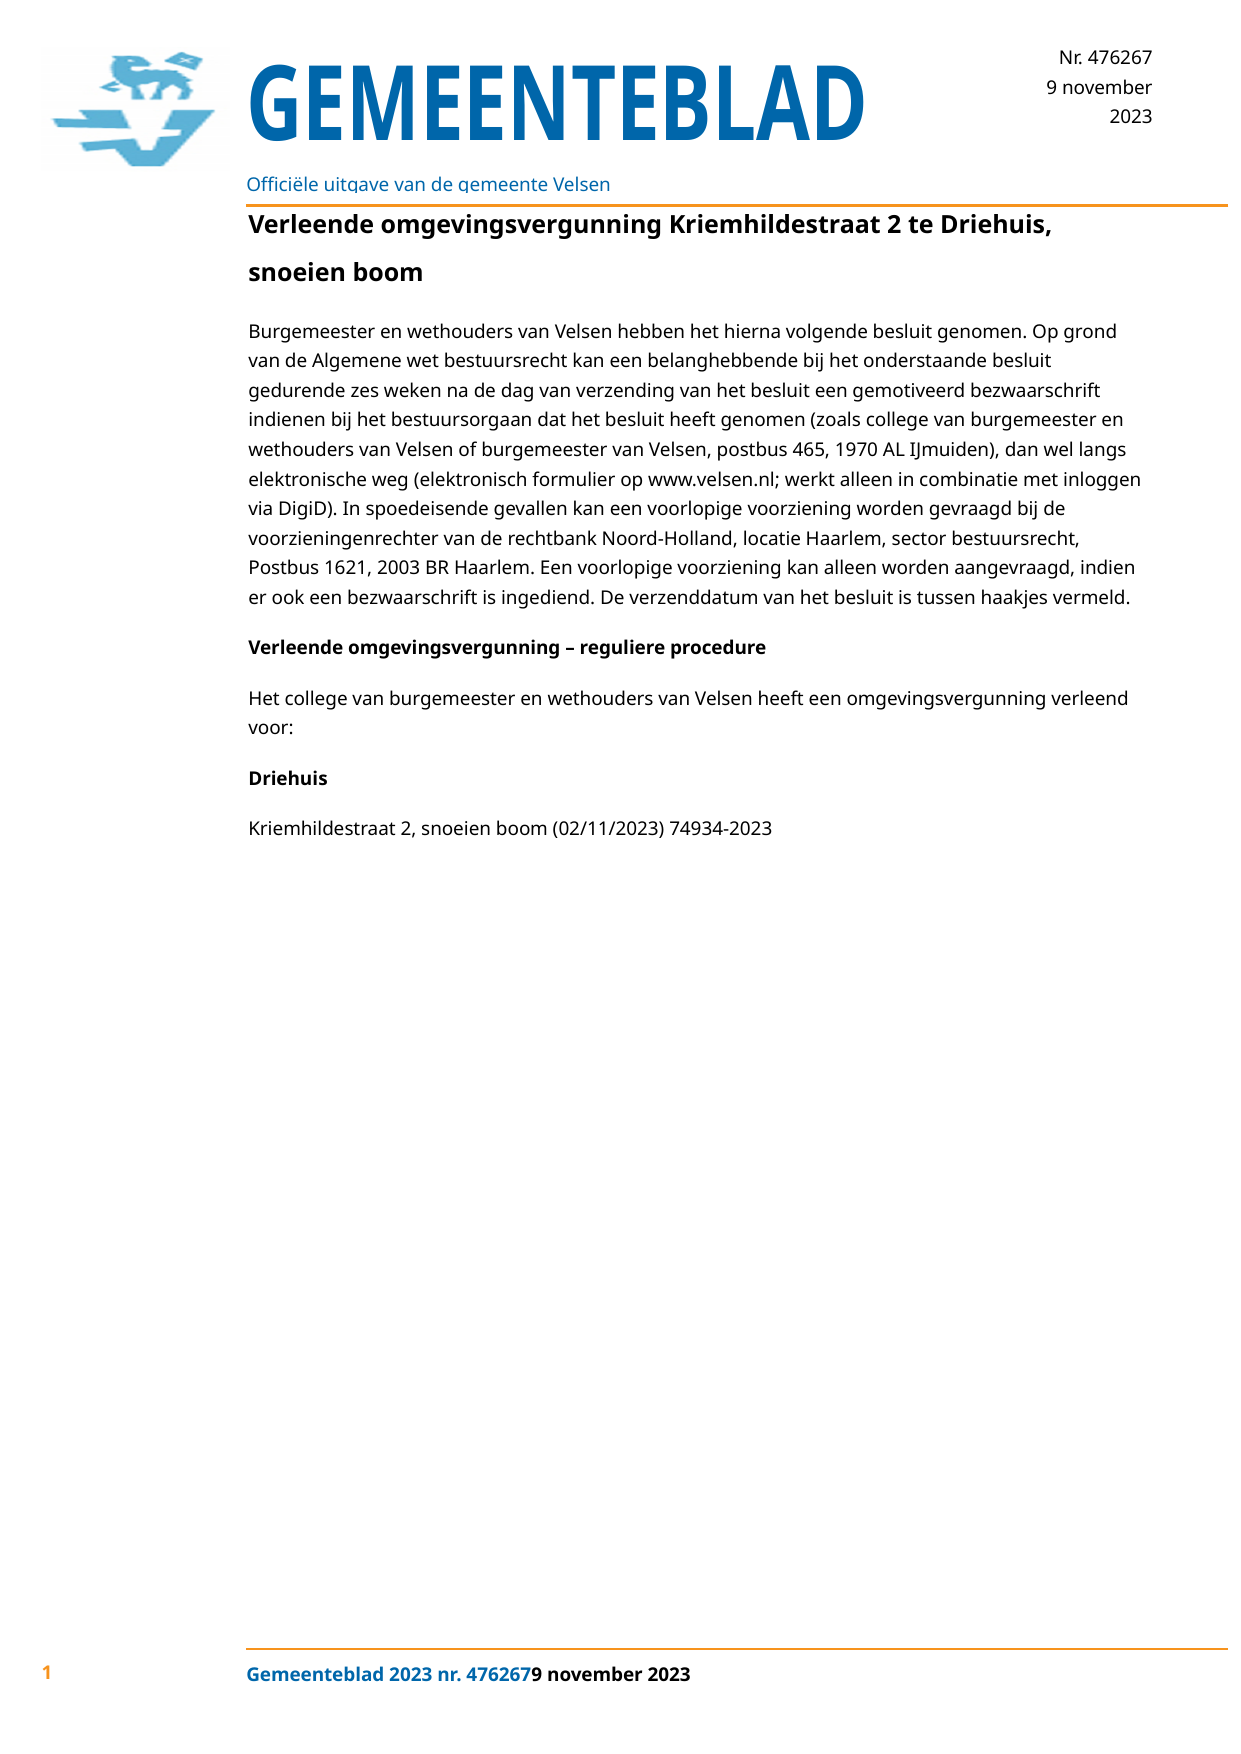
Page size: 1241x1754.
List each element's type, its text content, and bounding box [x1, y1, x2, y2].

text Kriemhildestraat 2, snoeien boom (02/11/2023) 74934-2023 [248, 815, 1152, 841]
text Driehuis [248, 765, 1152, 791]
text Verleende omgevingsvergunning – reguliere procedure [248, 634, 1152, 660]
text Burgemeester en wethouders van Velsen hebben het hierna volgende besluit genomen. Op grond van de Algemene wet bestuursrecht kan een belanghebbende bij het onderstaande besluit gedurende zes weken na de dag van verzending van het besluit een gemotiveerd bezwaarschrift indienen bij het bestuursorgaan dat het besluit heeft genomen (zoals college van burgemeester en wethouders van Velsen of burgemeester van Velsen, postbus 465, 1970 AL IJmuiden), dan wel langs elektronische weg (elektronisch formulier op www.velsen.nl; werkt alleen in combinatie met inloggen via DigiD). In spoedeisende gevallen kan een voorlopige voorziening worden gevraagd bij de voorzieningenrechter van de rechtbank Noord-Holland, locatie Haarlem, sector bestuursrecht, Postbus 1621, 2003 BR Haarlem. Een voorlopige voorziening kan alleen worden aangevraagd, indien er ook een bezwaarschrift is ingediend. De verzenddatum van het besluit is tussen haakjes vermeld. [248, 318, 1152, 610]
text Verleende omgevingsvergunning Kriemhildestraat 2 te Driehuis, snoeien boom [248, 207, 1152, 288]
picture [41, 47, 231, 172]
text Het college van burgemeester en wethouders van Velsen heeft een omgevingsvergunning verleend voor: [248, 685, 1152, 740]
